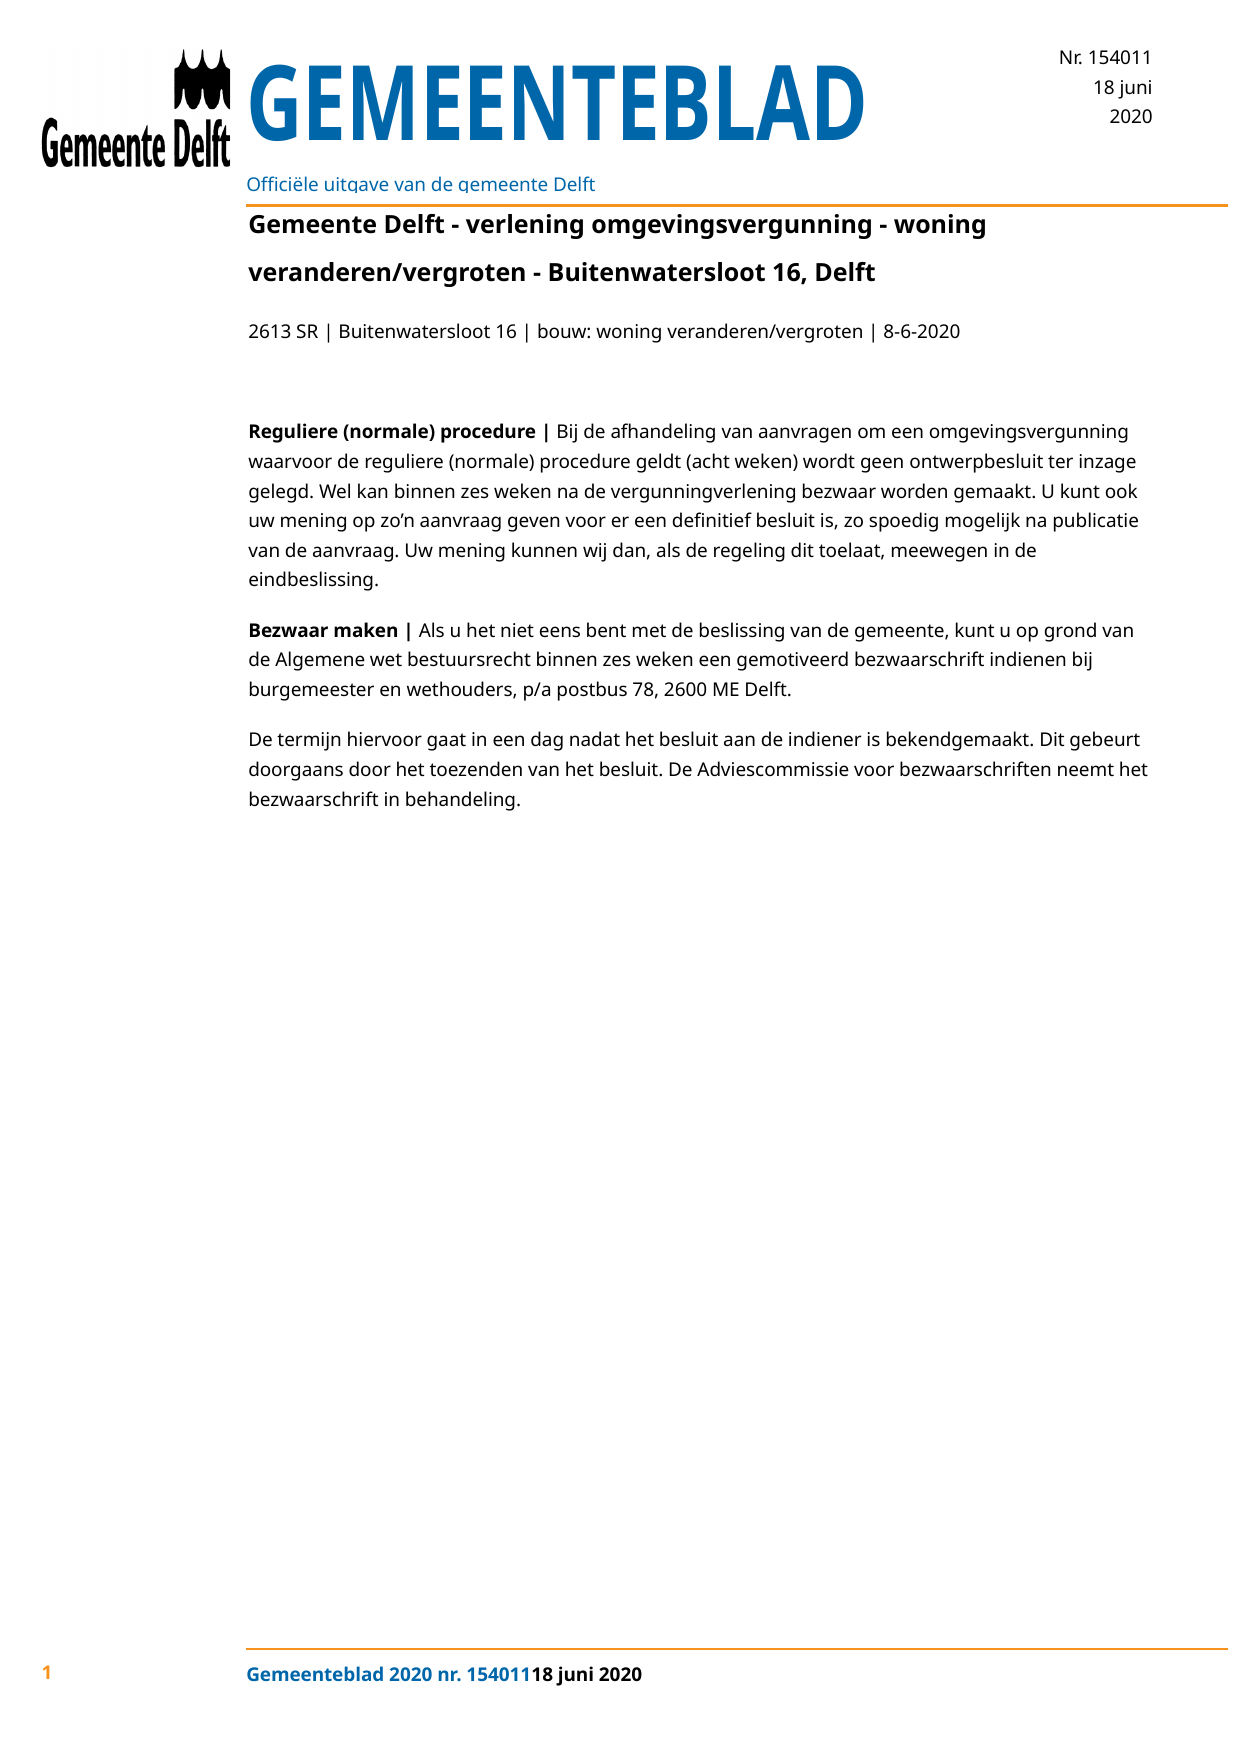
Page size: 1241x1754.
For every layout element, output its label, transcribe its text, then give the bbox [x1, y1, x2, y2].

text Reguliere (normale) procedure | Bij de afhandeling van aanvragen om een omgevingsvergunning waarvoor de reguliere (normale) procedure geldt (acht weken) wordt geen ontwerpbesluit ter inzage gelegd. Wel kan binnen zes weken na de vergunningverlening bezwaar worden gemaakt. U kunt ook uw mening op zo’n aanvraag geven voor er een definitief besluit is, zo spoedig mogelijk na publicatie van de aanvraag. Uw mening kunnen wij dan, als de regeling dit toelaat, meewegen in de eindbeslissing. [248, 419, 1152, 592]
text Bezwaar maken | Als u het niet eens bent met de beslissing van de gemeente, kunt u op grond van de Algemene wet bestuursrecht binnen zes weken een gemotiveerd bezwaarschrift indienen bij burgemeester en wethouders, p/a postbus 78, 2600 ME Delft. [248, 617, 1152, 702]
text 2613 SR | Buitenwatersloot 16 | bouw: woning veranderen/vergroten | 8-6-2020 [248, 318, 1152, 344]
text De termijn hiervoor gaat in een dag nadat het besluit aan de indiener is bekendgemaakt. Dit gebeurt doorgaans door het toezenden van het besluit. De Adviescommissie voor bezwaarschriften neemt het bezwaarschrift in behandeling. [248, 727, 1152, 812]
picture [41, 47, 231, 172]
text Gemeente Delft - verlening omgevingsvergunning - woning veranderen/vergroten - Buitenwatersloot 16, Delft [248, 207, 1152, 288]
